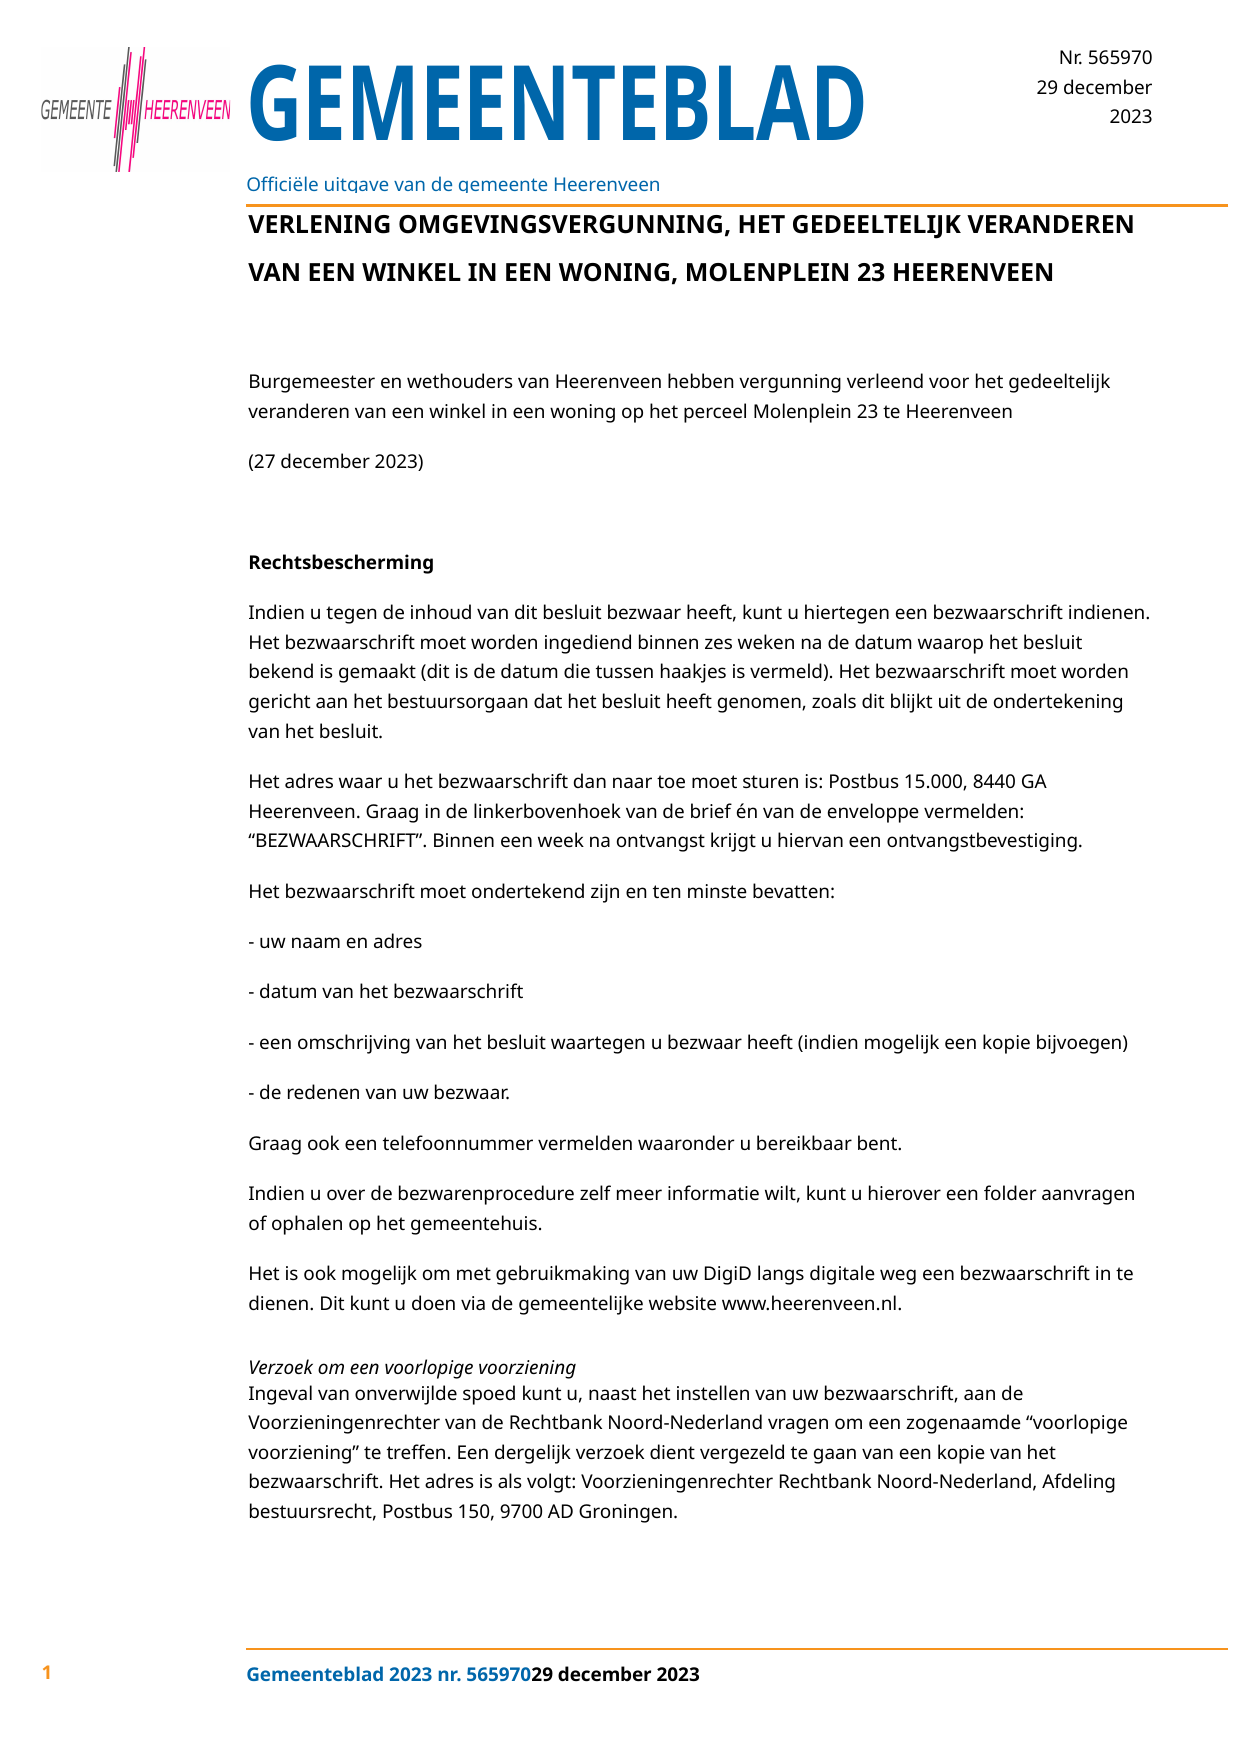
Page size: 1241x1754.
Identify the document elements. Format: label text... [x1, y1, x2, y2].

text Het adres waar u het bezwaarschrift dan naar toe moet sturen is: Postbus 15.000, 8440 GA Heerenveen. Graag in de linkerbovenhoek van de brief én van de enveloppe vermelden: “BEZWAARSCHRIFT”. Binnen een week na ontvangst krijgt u hiervan een ontvangstbevestiging. [248, 768, 1152, 853]
text Indien u tegen de inhoud van dit besluit bezwaar heeft, kunt u hiertegen een bezwaarschrift indienen. Het bezwaarschrift moet worden ingediend binnen zes weken na de datum waarop het besluit bekend is gemaakt (dit is de datum die tussen haakjes is vermeld). Het bezwaarschrift moet worden gericht aan het bestuursorgaan dat het besluit heeft genomen, zoals dit blijkt uit de ondertekening van het besluit. [248, 599, 1152, 744]
text - een omschrijving van het besluit waartegen u bezwaar heeft (indien mogelijk een kopie bijvoegen) [248, 1029, 1152, 1055]
text Verzoek om een voorlopige voorziening [248, 1354, 1152, 1380]
text - de redenen van uw bezwaar. [248, 1079, 1152, 1105]
text Het is ook mogelijk om met gebruikmaking van uw DigiD langs digitale weg een bezwaarschrift in te dienen. Dit kunt u doen via de gemeentelijke website www.heerenveen.nl. [248, 1260, 1152, 1316]
text Het bezwaarschrift moet ondertekend zijn en ten minste bevatten: [248, 878, 1152, 904]
text (27 december 2023) [248, 448, 1152, 474]
text Ingeval van onverwijlde spoed kunt u, naast het instellen van uw bezwaarschrift, aan de Voorzieningenrechter van de Rechtbank Noord-Nederland vragen om een zogenaamde “voorlopige voorziening” te treffen. Een dergelijk verzoek dient vergezeld te gaan van een kopie van het bezwaarschrift. Het adres is als volgt: Voorzieningenrechter Rechtbank Noord-Nederland, Afdeling bestuursrecht, Postbus 150, 9700 AD Groningen. [248, 1380, 1152, 1524]
picture [41, 47, 231, 172]
text - datum van het bezwaarschrift [248, 979, 1152, 1004]
text Graag ook een telefoonnummer vermelden waaronder u bereikbaar bent. [248, 1130, 1152, 1156]
text Indien u over de bezwarenprocedure zelf meer informatie wilt, kunt u hierover een folder aanvragen of ophalen op het gemeentehuis. [248, 1180, 1152, 1236]
text Burgemeester en wethouders van Heerenveen hebben vergunning verleend voor het gedeeltelijk veranderen van een winkel in een woning op het perceel Molenplein 23 te Heerenveen [248, 368, 1152, 424]
text Rechtsbescherming [248, 549, 1152, 575]
text - uw naam en adres [248, 928, 1152, 954]
text VERLENING OMGEVINGSVERGUNNING, HET GEDEELTELIJK VERANDEREN VAN EEN WINKEL IN EEN WONING, MOLENPLEIN 23 HEERENVEEN [248, 207, 1152, 288]
